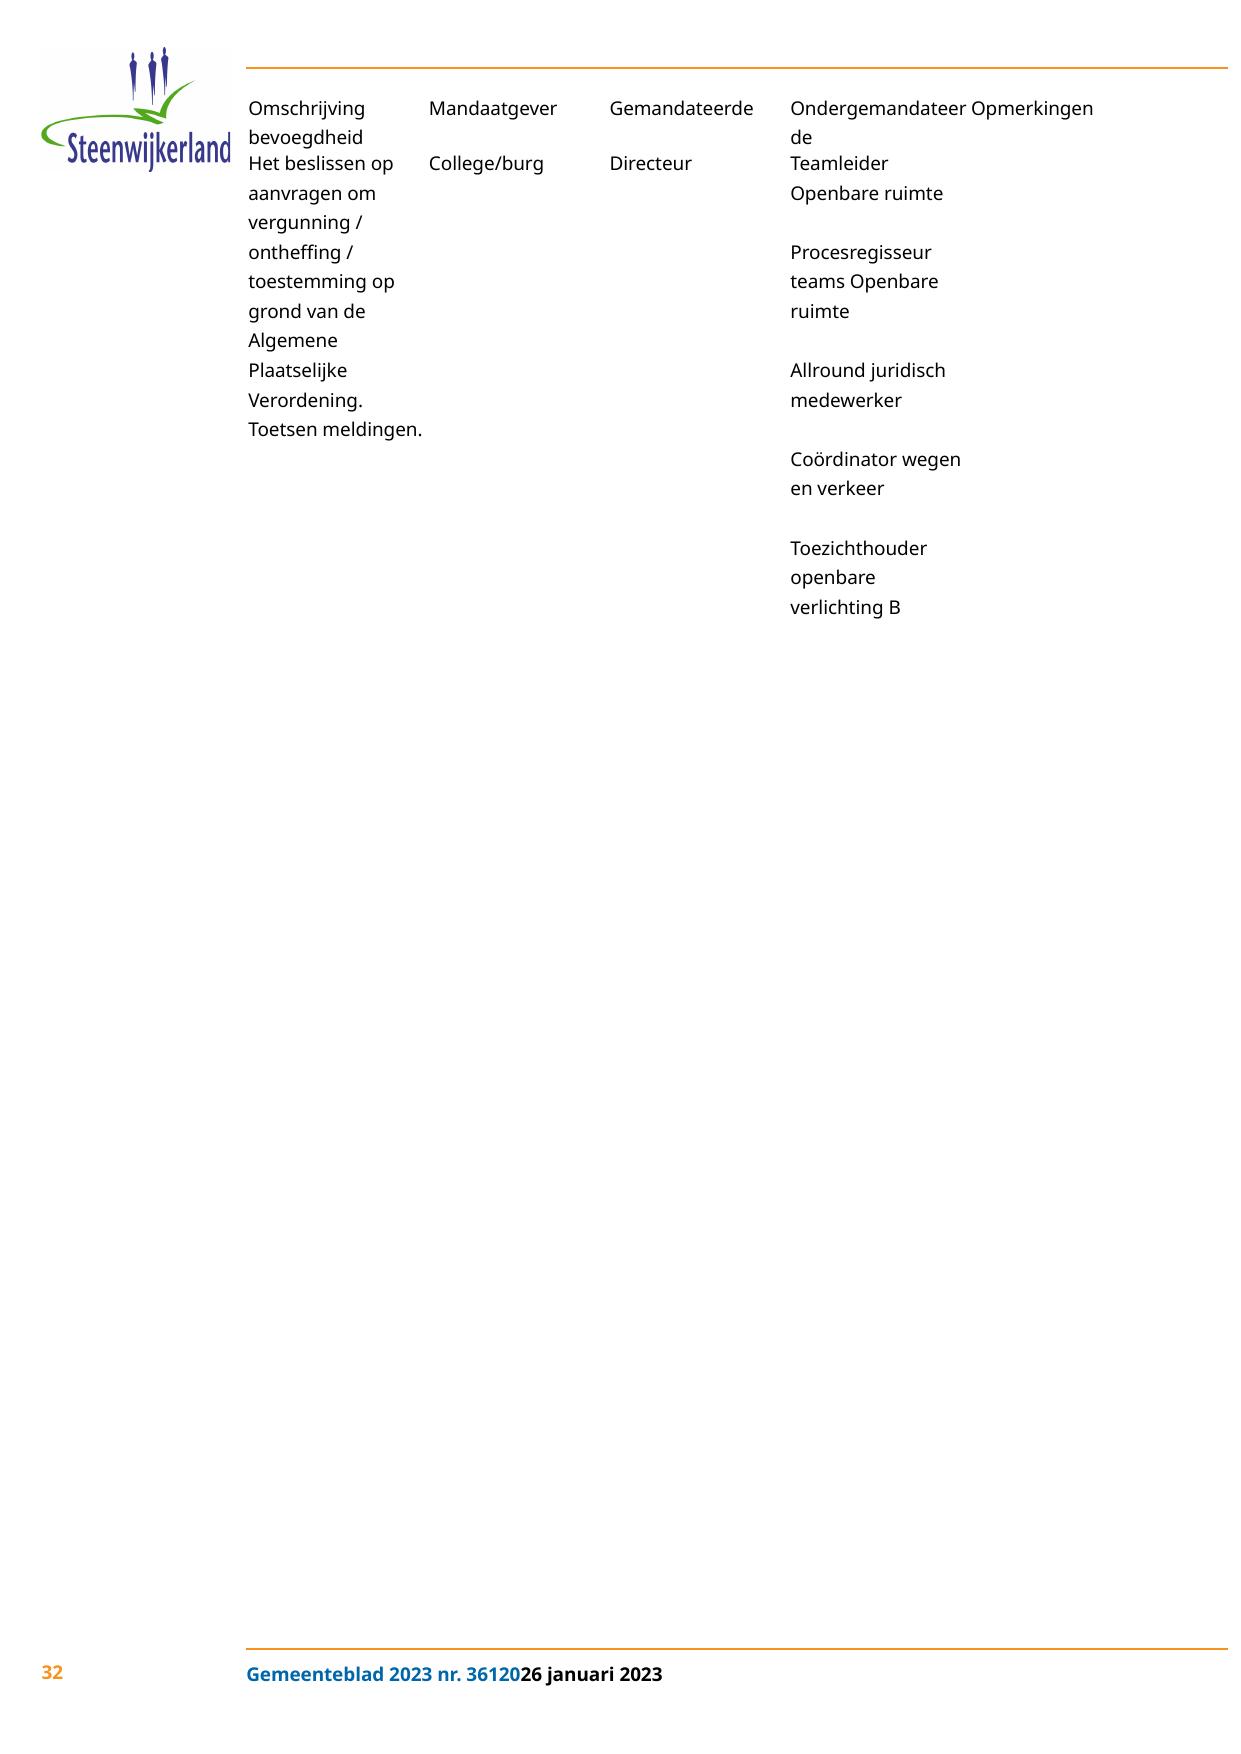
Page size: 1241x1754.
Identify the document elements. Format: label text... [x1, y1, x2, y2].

table_cell [971, 150, 1152, 619]
table_header Ondergemandateerde [790, 95, 971, 150]
table_cell Teamleider Openbare ruimte Procesregisseur teams Openbare ruimte Allround juridisch medewerker Coördinator wegen en verkeer Toezichthouder openbare verlichting B [790, 150, 971, 619]
table_header Omschrijving bevoegdheid [248, 95, 429, 150]
picture [41, 47, 231, 172]
table_cell Het beslissen op aanvragen om vergunning / ontheffing / toestemming op grond van de Algemene Plaatselijke Verordening. Toetsen meldingen. [248, 150, 429, 619]
table_header Opmerkingen [971, 95, 1152, 150]
table_header Mandaatgever [429, 95, 609, 150]
table_header Gemandateerde [609, 95, 790, 150]
table_cell Directeur [609, 150, 790, 619]
table_cell College/burg [429, 150, 609, 619]
